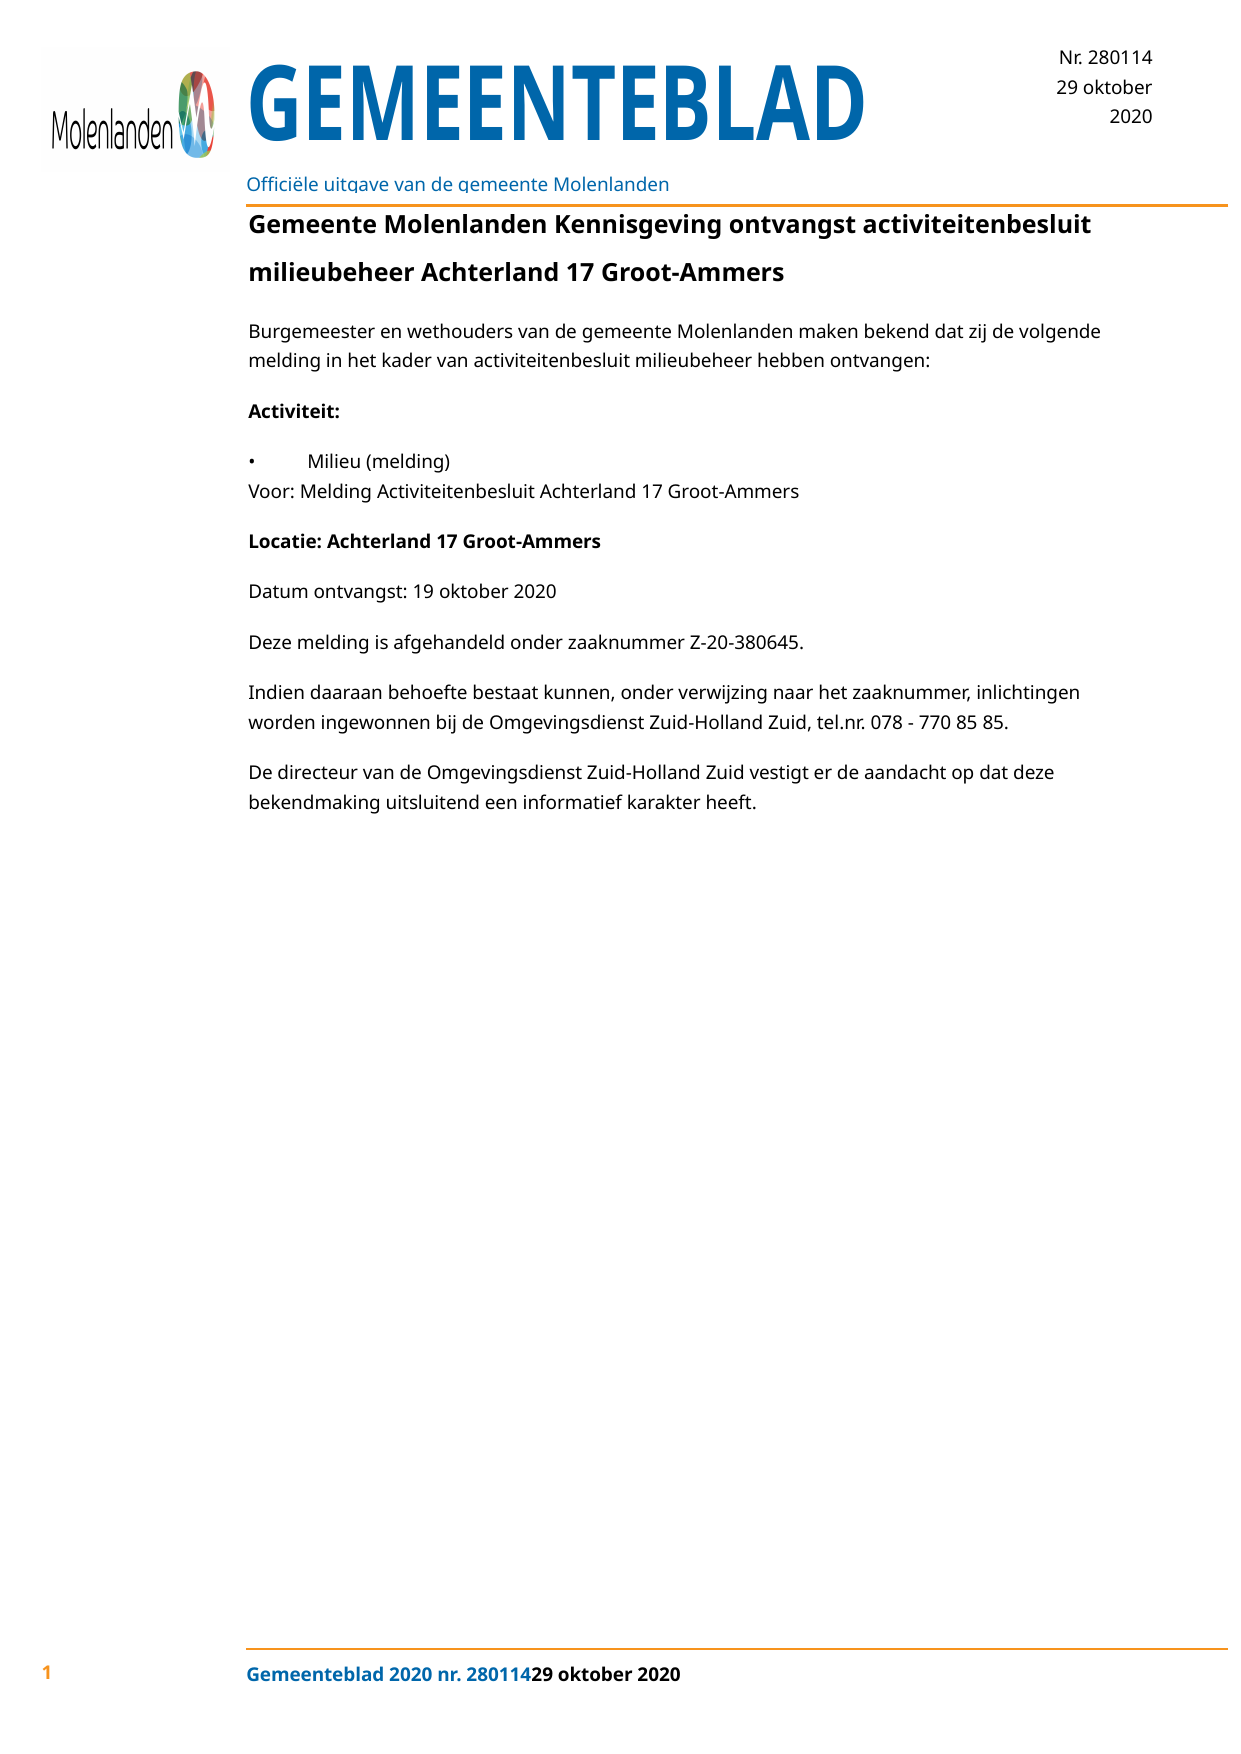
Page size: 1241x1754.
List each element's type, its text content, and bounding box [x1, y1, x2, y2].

text Datum ontvangst: 19 oktober 2020 [248, 579, 1152, 604]
text Indien daaraan behoefte bestaat kunnen, onder verwijzing naar het zaaknummer, inlichtingen worden ingewonnen bij de Omgevingsdienst Zuid-Holland Zuid, tel.nr. 078 - 770 85 85. [248, 679, 1152, 735]
text Locatie: Achterland 17 Groot-Ammers [248, 528, 1152, 554]
text Gemeente Molenlanden Kennisgeving ontvangst activiteitenbesluit milieubeheer Achterland 17 Groot-Ammers [248, 207, 1152, 288]
list Milieu (melding) [248, 448, 1152, 474]
text De directeur van de Omgevingsdienst Zuid-Holland Zuid vestigt er de aandacht op dat deze bekendmaking uitsluitend een informatief karakter heeft. [248, 759, 1152, 815]
text Activiteit: [248, 398, 1152, 424]
text Voor: Melding Activiteitenbesluit Achterland 17 Groot-Ammers [248, 478, 1152, 504]
text Burgemeester en wethouders van de gemeente Molenlanden maken bekend dat zij de volgende melding in het kader van activiteitenbesluit milieubeheer hebben ontvangen: [248, 318, 1152, 373]
text Deze melding is afgehandeld onder zaaknummer Z-20-380645. [248, 629, 1152, 655]
picture [41, 47, 231, 172]
